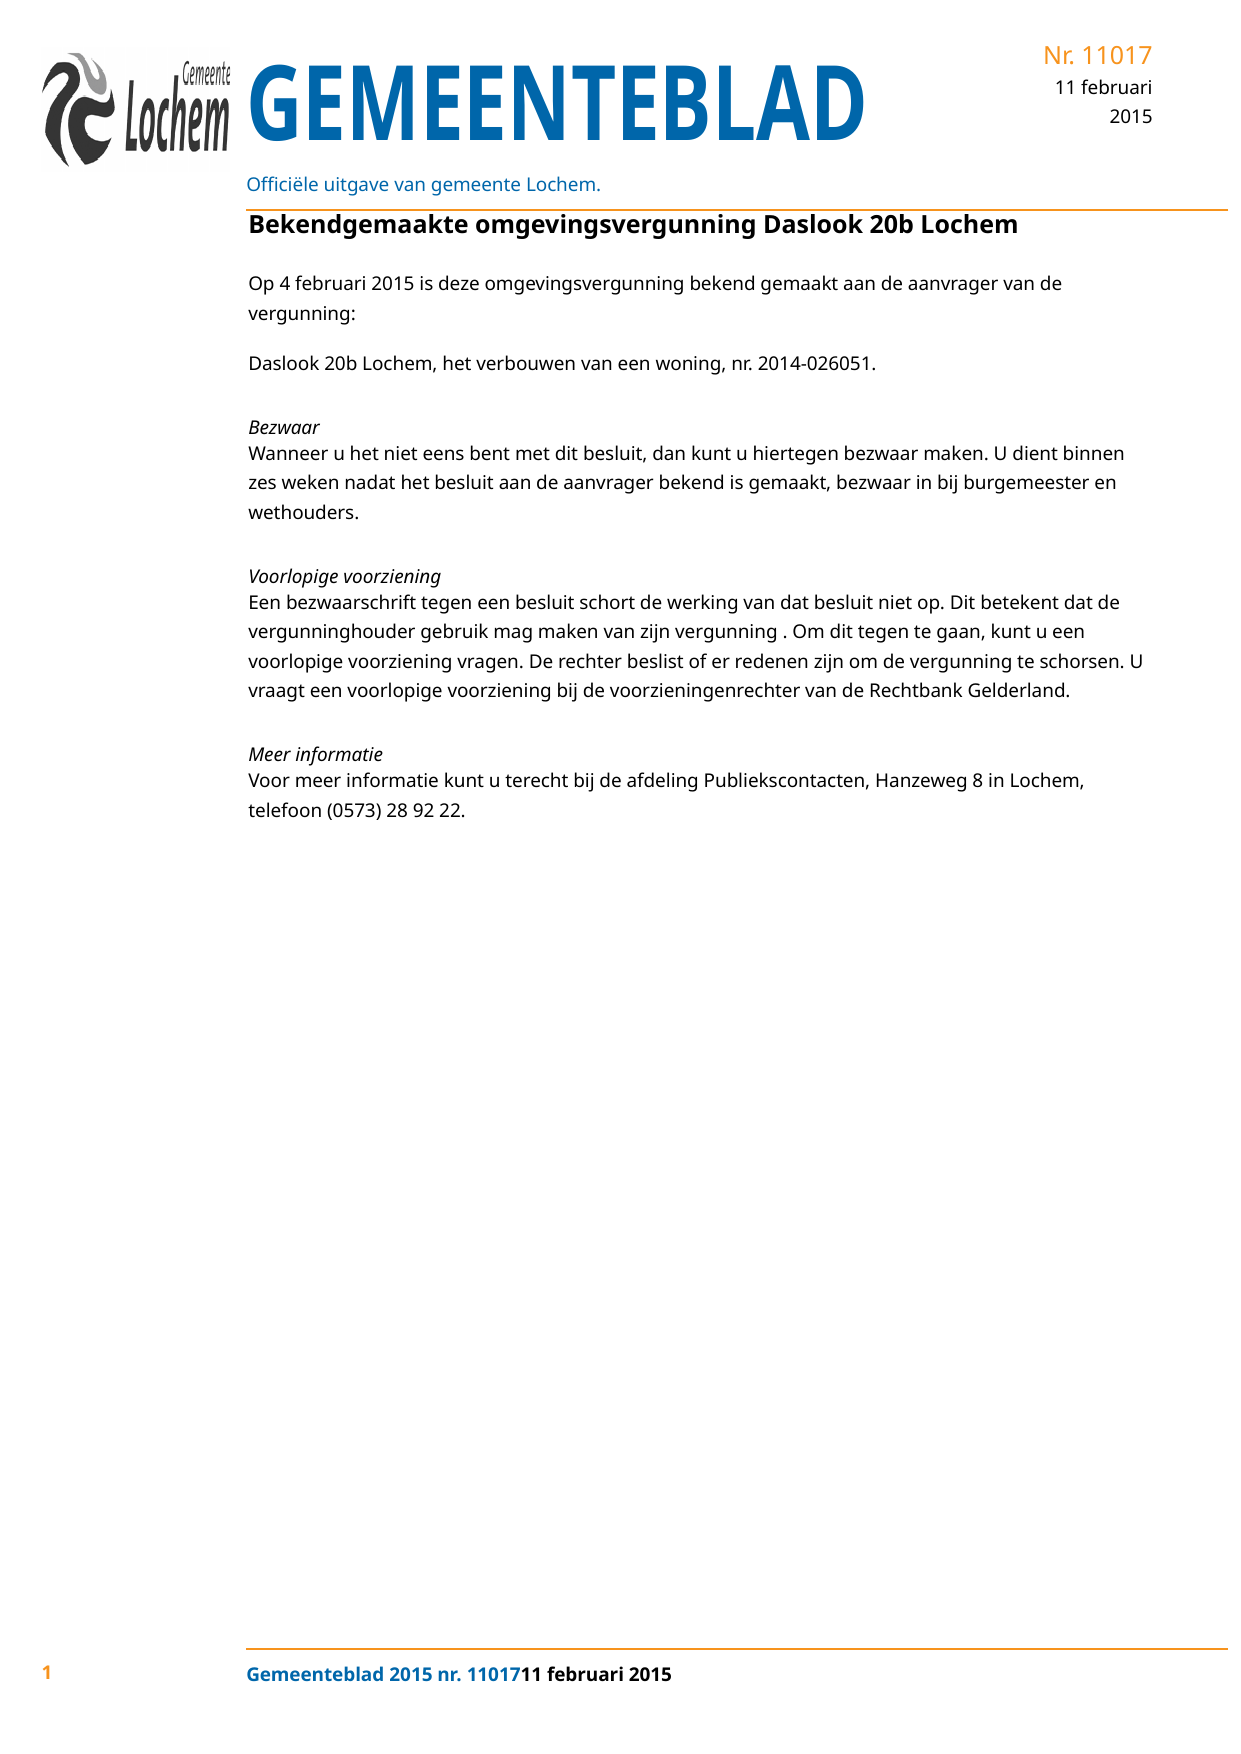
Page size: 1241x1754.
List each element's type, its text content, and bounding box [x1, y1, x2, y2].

text Daslook 20b Lochem, het verbouwen van een woning, nr. 2014-026051. [248, 350, 1152, 376]
text Bezwaar [248, 414, 1152, 440]
text Bekendgemaakte omgevingsvergunning Daslook 20b Lochem [248, 211, 1152, 241]
picture [41, 47, 231, 172]
text Een bezwaarschrift tegen een besluit schort de werking van dat besluit niet op. Dit betekent dat de vergunninghouder gebruik mag maken van zijn vergunning . Om dit tegen te gaan, kunt u een voorlopige voorziening vragen. De rechter beslist of er redenen zijn om de vergunning te schorsen. U vraagt een voorlopige voorziening bij de voorzieningenrechter van de Rechtbank Gelderland. [248, 589, 1152, 703]
text Voor meer informatie kunt u terecht bij de afdeling Publiekscontacten, Hanzeweg 8 in Lochem, telefoon (0573) 28 92 22. [248, 767, 1152, 823]
text Wanneer u het niet eens bent met dit besluit, dan kunt u hiertegen bezwaar maken. U dient binnen zes weken nadat het besluit aan de aanvrager bekend is gemaakt, bezwaar in bij burgemeester en wethouders. [248, 440, 1152, 525]
text Op 4 februari 2015 is deze omgevingsvergunning bekend gemaakt aan de aanvrager van de vergunning: [248, 270, 1152, 326]
text Voorlopige voorziening [248, 563, 1152, 589]
text Meer informatie [248, 742, 1152, 767]
